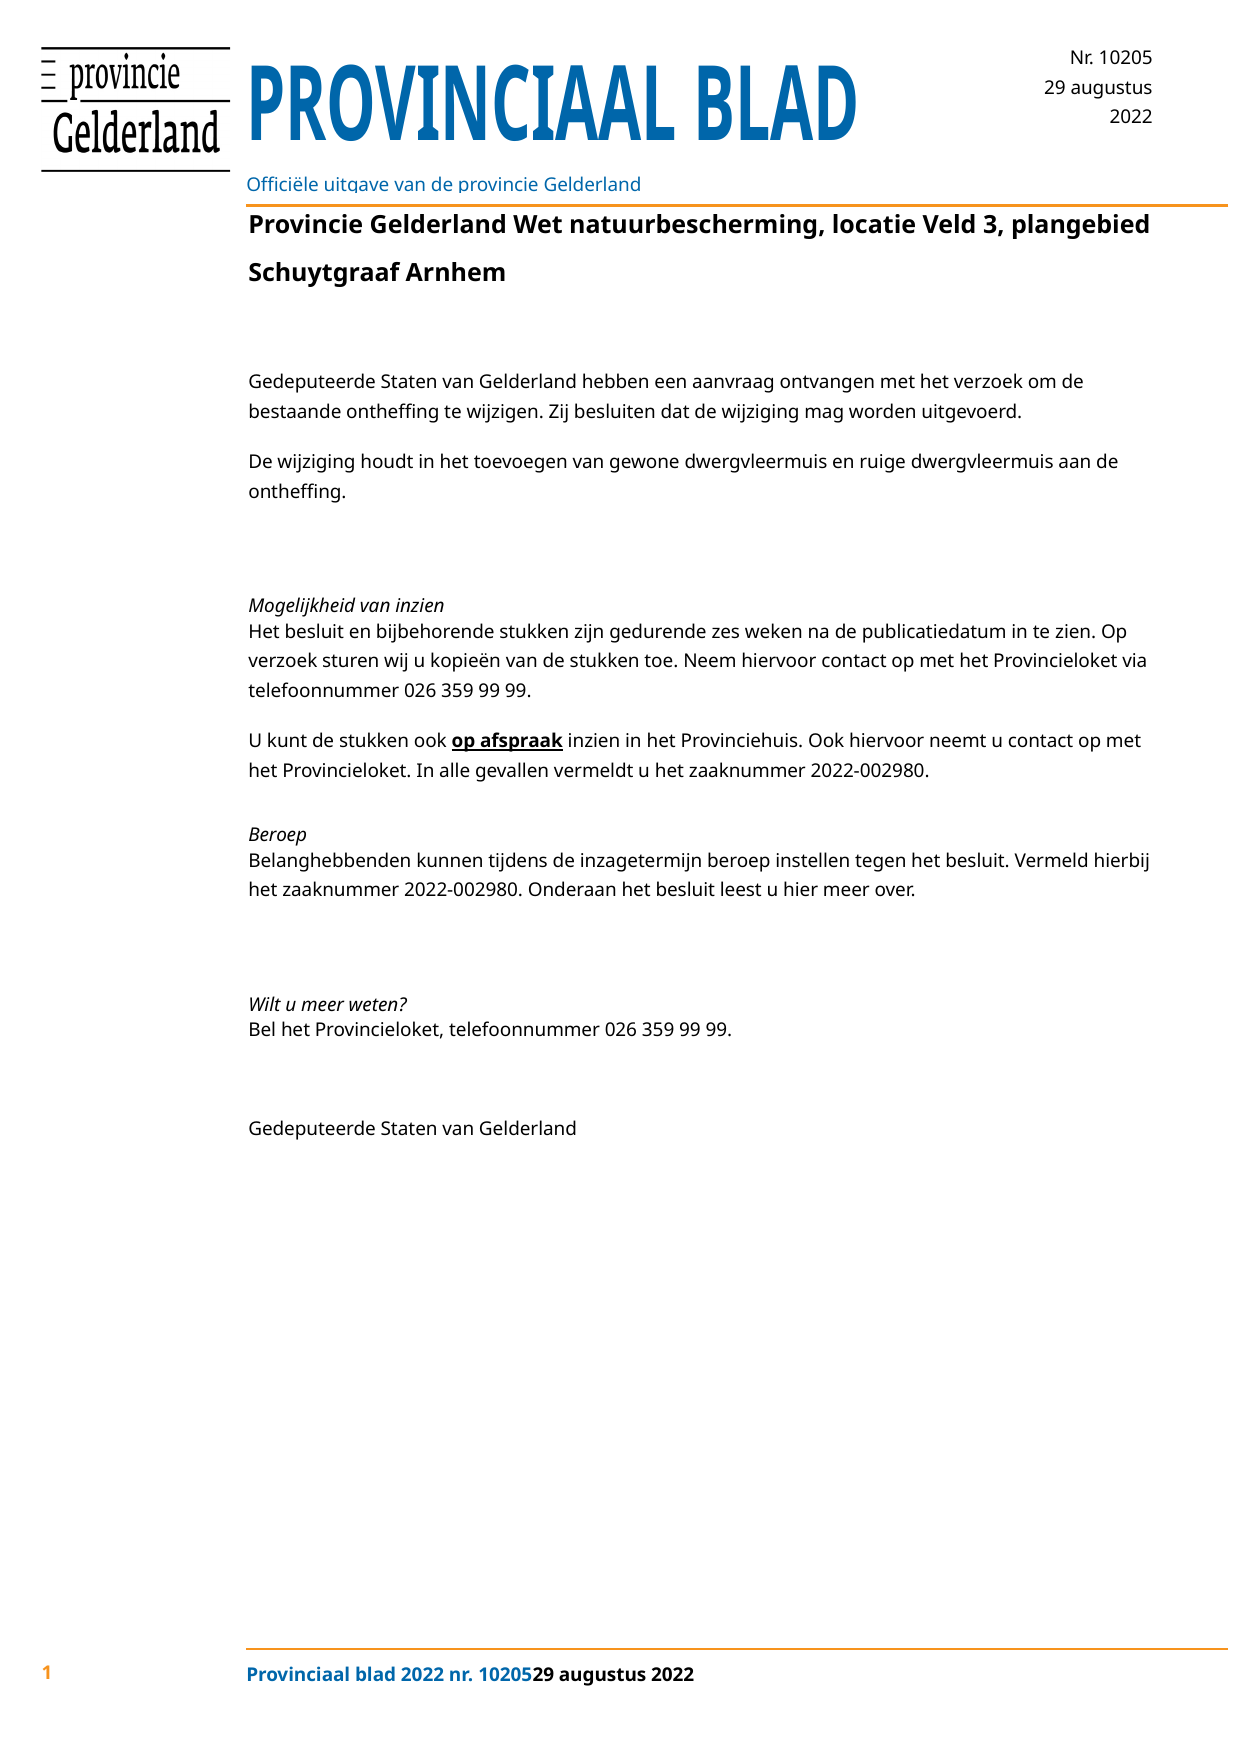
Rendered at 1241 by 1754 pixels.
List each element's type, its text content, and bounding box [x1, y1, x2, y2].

text Gedeputeerde Staten van Gelderland hebben een aanvraag ontvangen met het verzoek om de bestaande ontheffing te wijzigen. Zij besluiten dat de wijziging mag worden uitgevoerd. [248, 368, 1152, 424]
text Mogelijkheid van inzien [248, 592, 1152, 618]
picture [41, 47, 231, 172]
text Bel het Provincieloket, telefoonnummer 026 359 99 99. [248, 1017, 1152, 1042]
text De wijziging houdt in het toevoegen van gewone dwergvleermuis en ruige dwergvleermuis aan de ontheffing. [248, 448, 1152, 504]
text Provincie Gelderland Wet natuurbescherming, locatie Veld 3, plangebied Schuytgraaf Arnhem [248, 207, 1152, 288]
text Belanghebbenden kunnen tijdens de inzagetermijn beroep instellen tegen het besluit. Vermeld hierbij het zaaknummer 2022-002980. Onderaan het besluit leest u hier meer over. [248, 847, 1152, 902]
text Het besluit en bijbehorende stukken zijn gedurende zes weken na de publicatiedatum in te zien. Op verzoek sturen wij u kopieën van de stukken toe. Neem hiervoor contact op met het Provincieloket via telefoonnummer 026 359 99 99. [248, 618, 1152, 703]
text U kunt de stukken ook op afspraak inzien in het Provinciehuis. Ook hiervoor neemt u contact op met het Provincieloket. In alle gevallen vermeldt u het zaaknummer 2022-002980. [248, 728, 1152, 783]
text Beroep [248, 821, 1152, 847]
text Wilt u meer weten? [248, 991, 1152, 1017]
text Gedeputeerde Staten van Gelderland [248, 1115, 1152, 1141]
